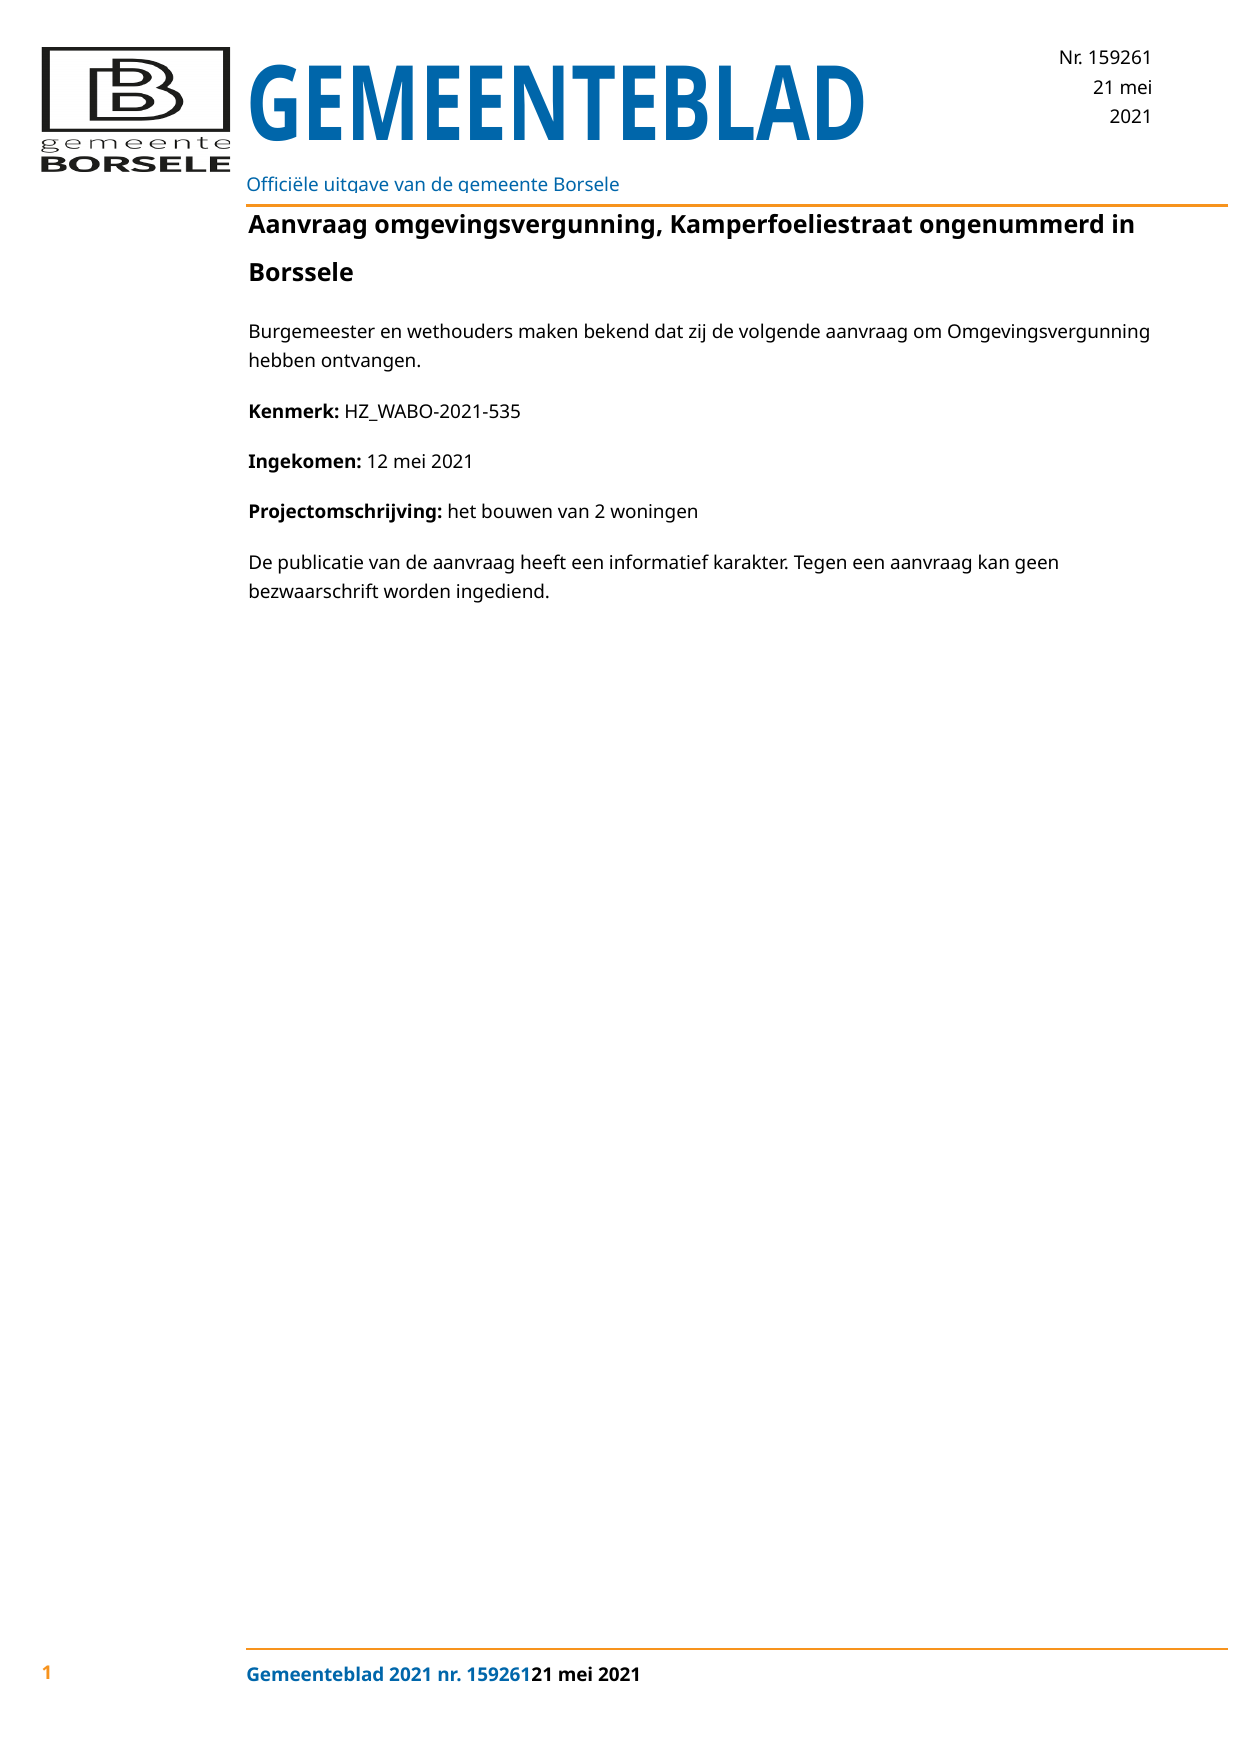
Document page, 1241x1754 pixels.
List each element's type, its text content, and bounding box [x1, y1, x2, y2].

text Aanvraag omgevingsvergunning, Kamperfoeliestraat ongenummerd in Borssele [248, 207, 1152, 288]
text Kenmerk: HZ_WABO-2021-535 [248, 398, 1152, 424]
text De publicatie van de aanvraag heeft een informatief karakter. Tegen een aanvraag kan geen bezwaarschrift worden ingediend. [248, 549, 1152, 604]
text Burgemeester en wethouders maken bekend dat zij de volgende aanvraag om Omgevingsvergunning hebben ontvangen. [248, 318, 1152, 373]
picture [41, 47, 231, 172]
text Ingekomen: 12 mei 2021 [248, 448, 1152, 474]
text Projectomschrijving: het bouwen van 2 woningen [248, 499, 1152, 524]
